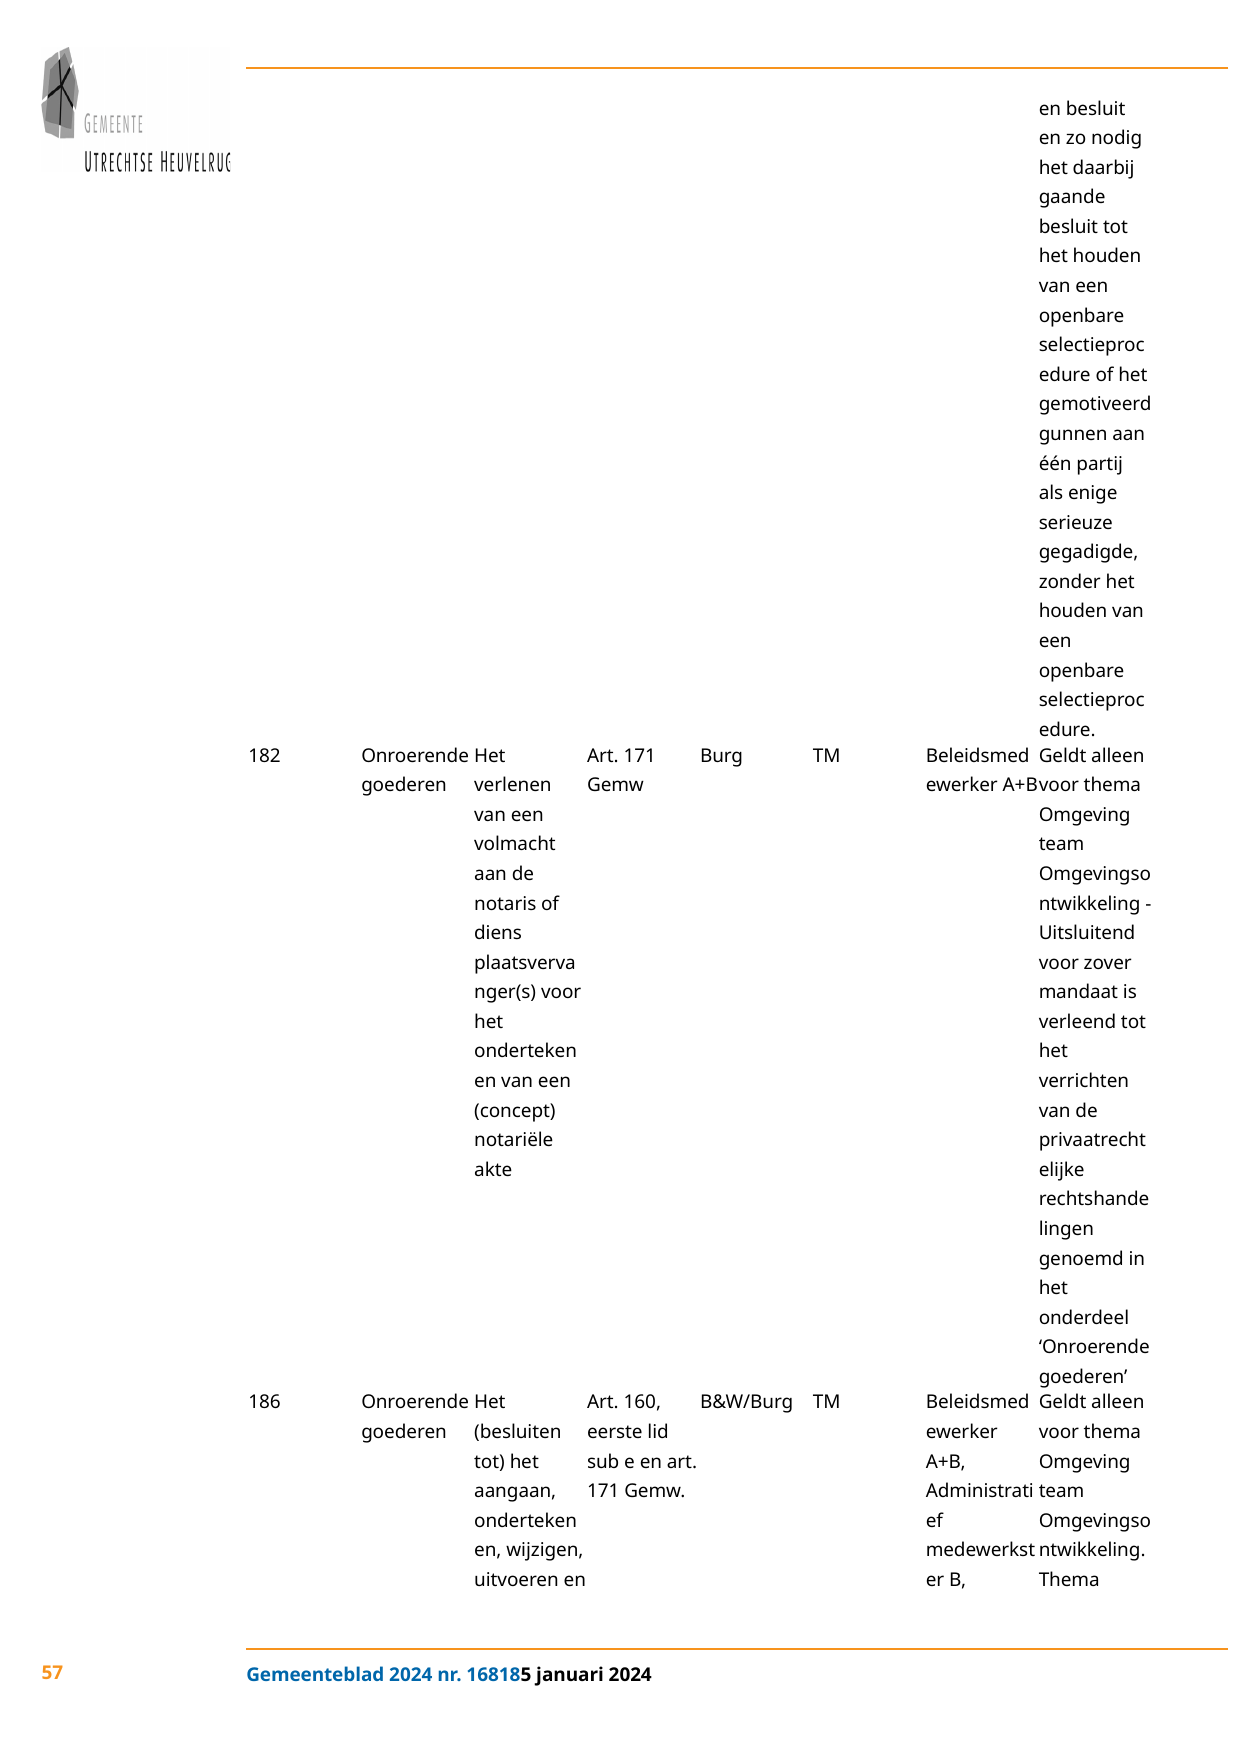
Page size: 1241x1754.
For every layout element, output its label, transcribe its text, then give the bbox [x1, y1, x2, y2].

table_cell Het (besluiten tot) het aangaan, ondertekenen, wijzigen, uitvoeren en [474, 1389, 587, 1592]
table_cell Onroerende goederen [361, 742, 474, 1389]
table_cell [587, 95, 700, 742]
table_cell Beleidsmedewerker A+B [926, 742, 1038, 1389]
table_cell [926, 95, 1038, 742]
table_cell TM [813, 1389, 926, 1592]
table_cell [361, 95, 474, 742]
table_cell [813, 95, 926, 742]
table_cell 182 [248, 742, 361, 1389]
table_cell en besluit en zo nodig het daarbij gaande besluit tot het houden van een openbare selectieprocedure of het gemotiveerd gunnen aan één partij als enige serieuze gegadigde, zonder het houden van een openbare selectieprocedure. [1039, 95, 1152, 742]
table_cell [700, 95, 813, 742]
picture [41, 47, 231, 172]
table_cell Geldt alleen voor thema Omgeving team Omgevingsontwikkeling. Thema [1039, 1389, 1152, 1592]
table_cell 186 [248, 1389, 361, 1592]
table_cell [248, 95, 361, 742]
table_cell Onroerende goederen [361, 1389, 474, 1592]
table_cell Burg [700, 742, 813, 1389]
table_cell Het verlenen van een volmacht aan de notaris of diens plaatsvervanger(s) voor het ondertekenen van een (concept) notariële akte [474, 742, 587, 1389]
table_cell Geldt alleen voor thema Omgeving team Omgevingsontwikkeling - Uitsluitend voor zover mandaat is verleend tot het verrichten van de privaatrechtelijke rechtshandelingen genoemd in het onderdeel ‘Onroerende goederen’ [1039, 742, 1152, 1389]
table_cell Beleidsmedewerker A+B, Administratief medewerkster B, [926, 1389, 1038, 1592]
table_cell Art. 160, eerste lid sub e en art. 171 Gemw. [587, 1389, 700, 1592]
table_cell [474, 95, 587, 742]
table_cell TM [813, 742, 926, 1389]
table_cell B&W/Burg [700, 1389, 813, 1592]
table_cell Art. 171 Gemw [587, 742, 700, 1389]
